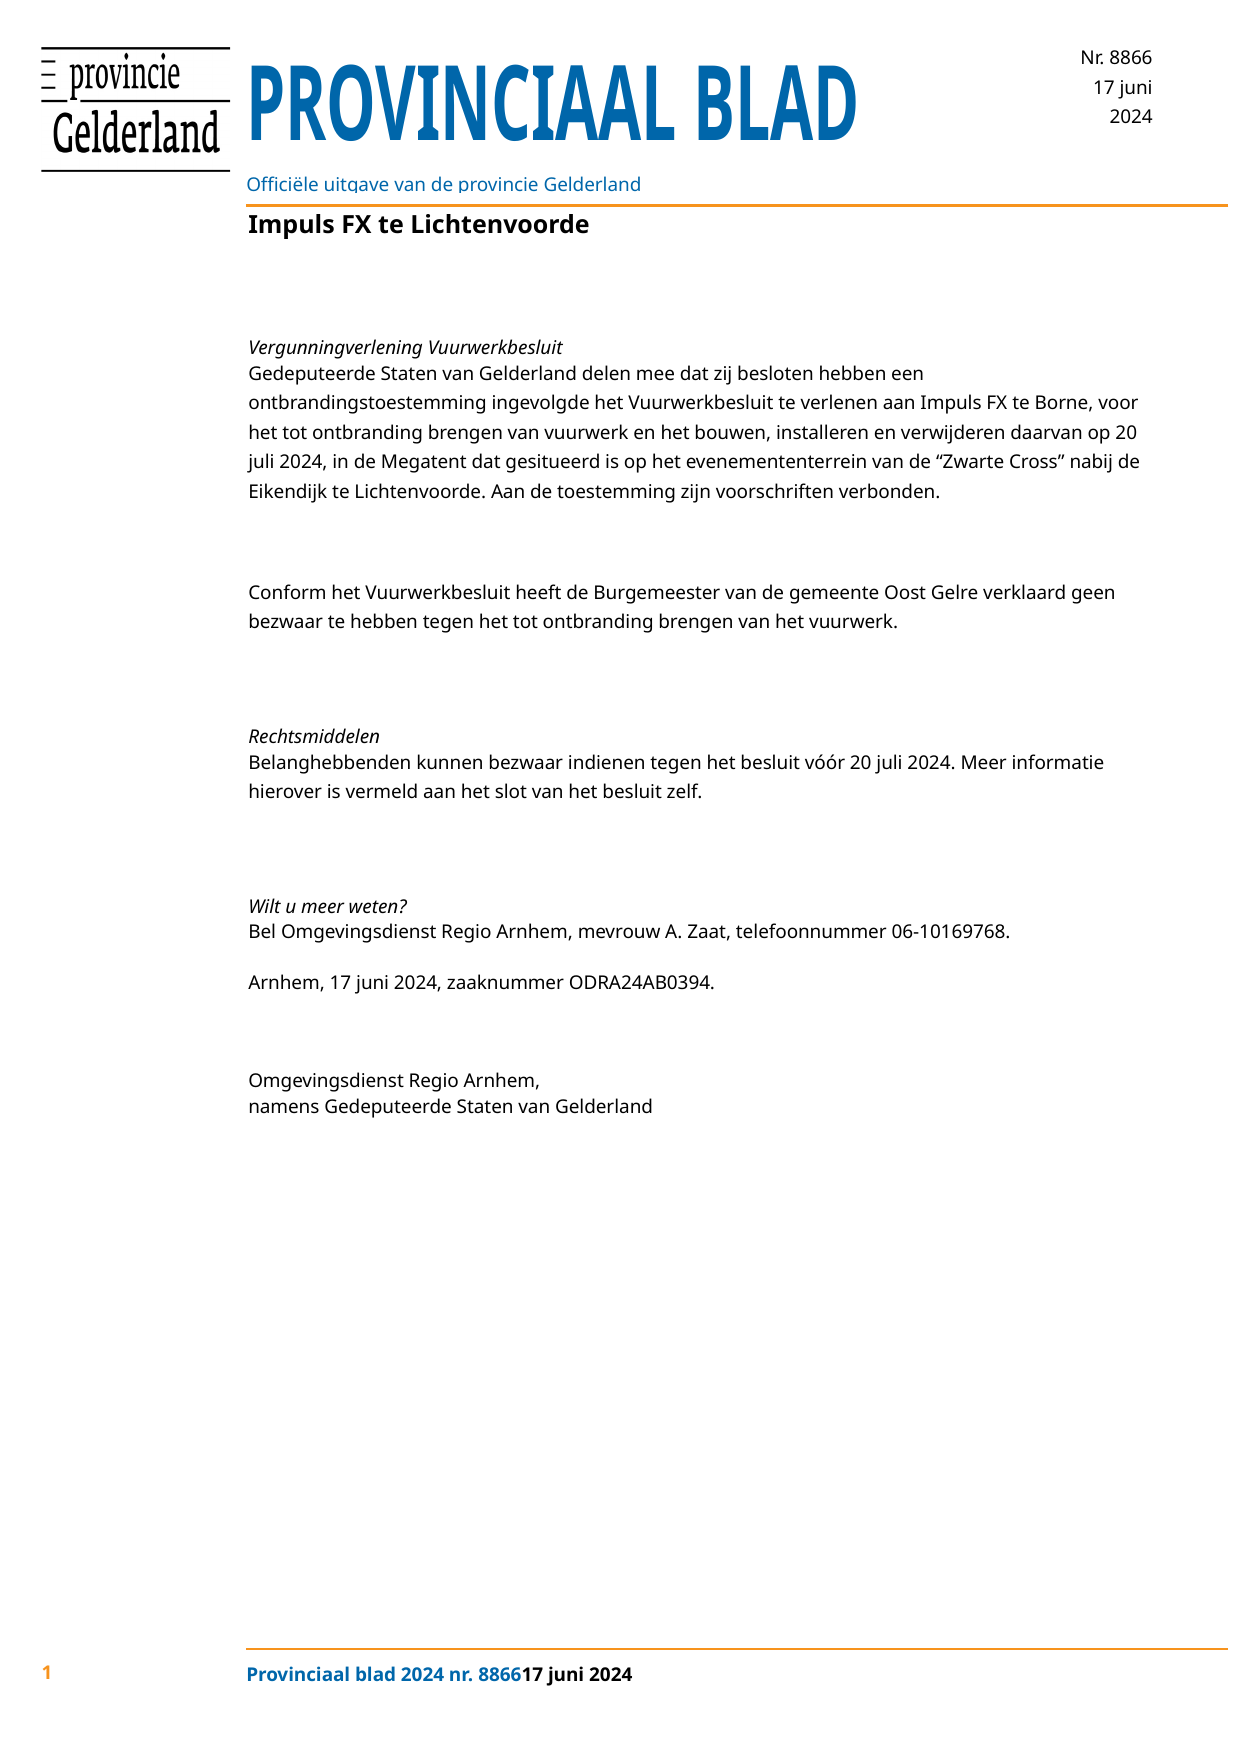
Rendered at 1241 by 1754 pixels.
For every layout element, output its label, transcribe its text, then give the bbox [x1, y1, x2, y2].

text Wilt u meer weten? [248, 893, 1152, 918]
text Vergunningverlening Vuurwerkbesluit [248, 334, 1152, 360]
text Belanghebbenden kunnen bezwaar indienen tegen het besluit vóór 20 juli 2024. Meer informatie hierover is vermeld aan het slot van het besluit zelf. [248, 749, 1152, 804]
text Gedeputeerde Staten van Gelderland delen mee dat zij besloten hebben een ontbrandingstoestemming ingevolgde het Vuurwerkbesluit te verlenen aan Impuls FX te Borne, voor het tot ontbranding brengen van vuurwerk en het bouwen, installeren en verwijderen daarvan op 20 juli 2024, in de Megatent dat gesitueerd is op het evenemententerrein van de “Zwarte Cross” nabij de Eikendijk te Lichtenvoorde. Aan de toestemming zijn voorschriften verbonden. [248, 360, 1152, 504]
text Arnhem, 17 juni 2024, zaaknummer ODRA24AB0394. [248, 969, 1152, 995]
text Impuls FX te Lichtenvoorde [248, 207, 1152, 241]
text Omgevingsdienst Regio Arnhem, [248, 1067, 1152, 1093]
text Conform het Vuurwerkbesluit heeft de Burgemeester van de gemeente Oost Gelre verklaard geen bezwaar te hebben tegen het tot ontbranding brengen van het vuurwerk. [248, 579, 1152, 634]
picture [41, 47, 231, 172]
text namens Gedeputeerde Staten van Gelderland [248, 1093, 1152, 1119]
text Rechtsmiddelen [248, 723, 1152, 749]
text Bel Omgevingsdienst Regio Arnhem, mevrouw A. Zaat, telefoonnummer 06-10169768. [248, 918, 1152, 944]
